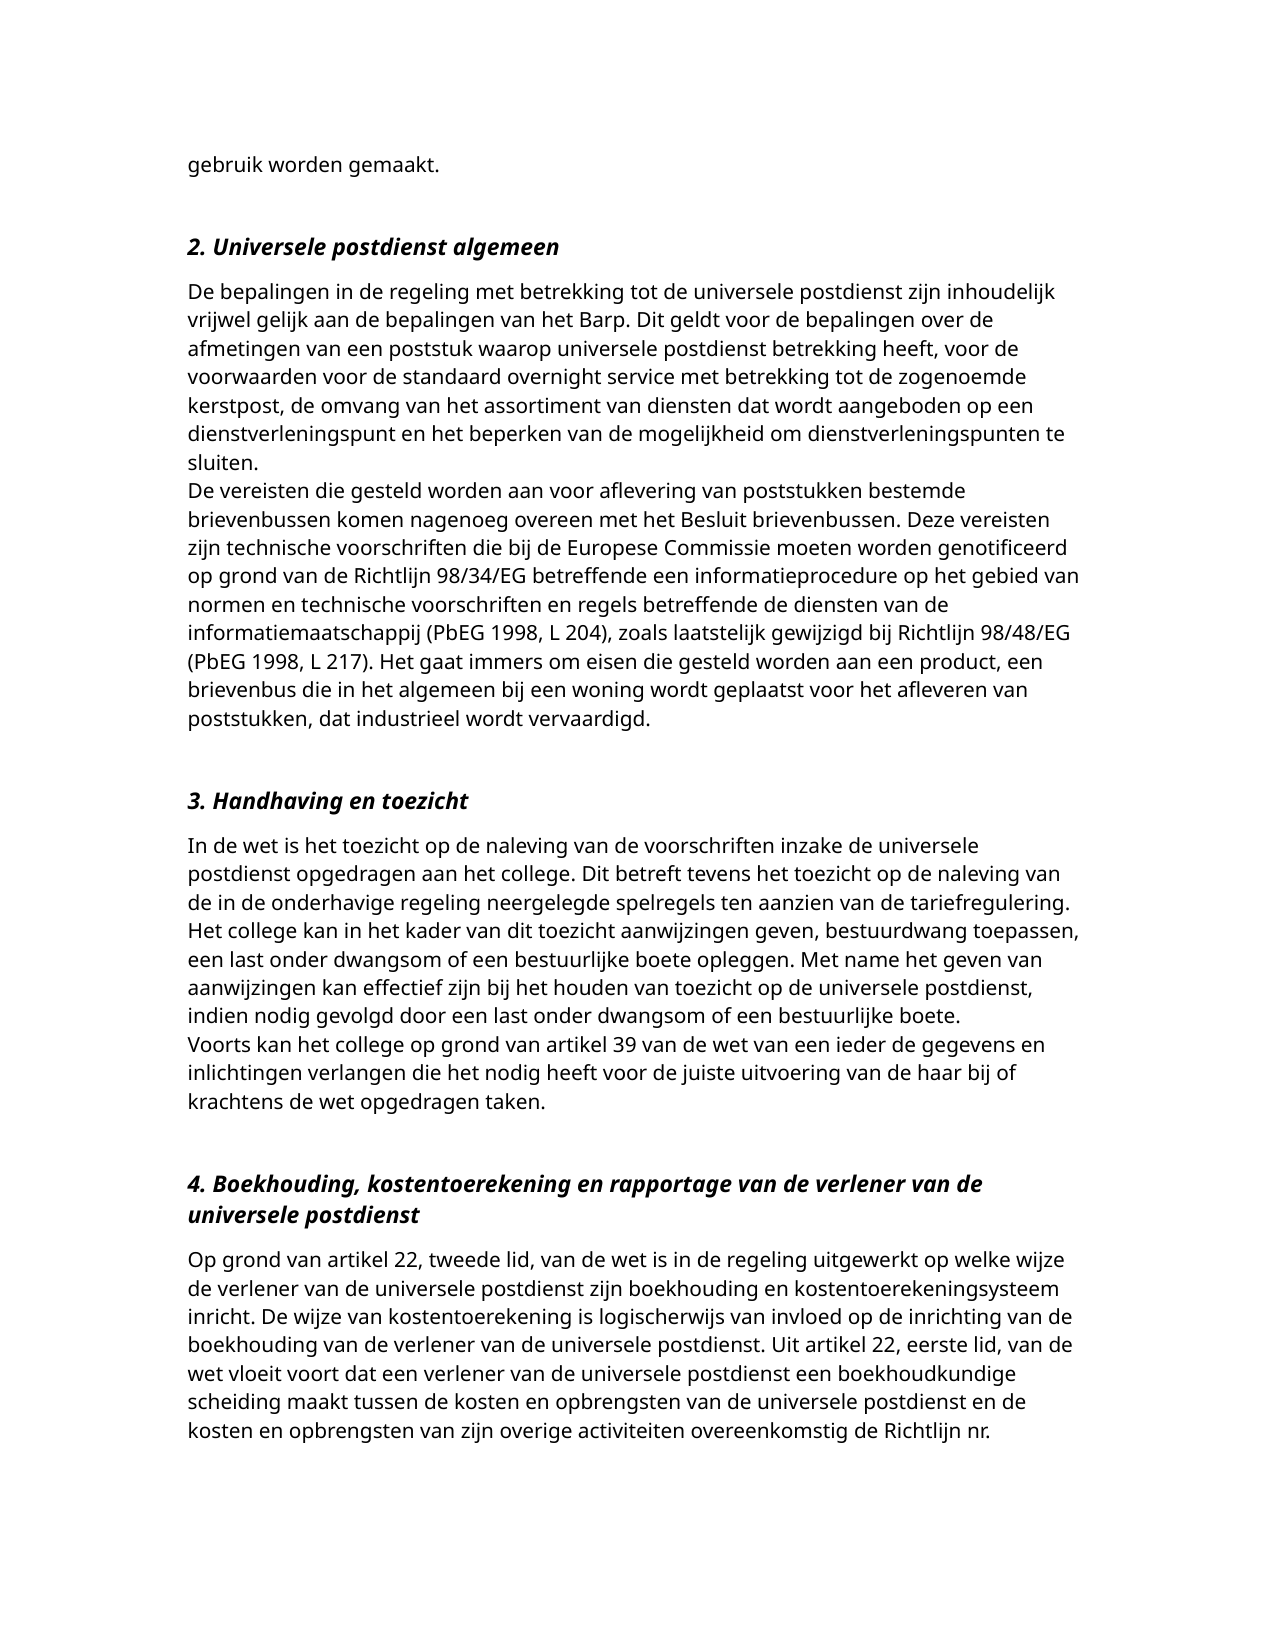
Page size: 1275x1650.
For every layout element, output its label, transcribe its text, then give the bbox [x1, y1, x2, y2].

text Op grond van artikel 22, tweede lid, van de wet is in de regeling uitgewerkt op welke wijze de verlener van de universele postdienst zijn boekhouding en kostentoerekeningsysteem inricht. De wijze van kostentoerekening is logischerwijs van invloed op de inrichting van de boekhouding van de verlener van de universele postdienst. Uit artikel 22, eerste lid, van de wet vloeit voort dat een verlener van de universele postdienst een boekhoudkundige scheiding maakt tussen de kosten en opbrengsten van de universele postdienst en de kosten en opbrengsten van zijn overige activiteiten overeenkomstig de Richtlijn nr. [187, 1245, 1087, 1444]
text 3. Handhaving en toezicht [187, 785, 1087, 816]
text Voorts kan het college op grond van artikel 39 van de wet van een ieder de gegevens en inlichtingen verlangen die het nodig heeft voor de juiste uitvoering van de haar bij of krachtens de wet opgedragen taken. [187, 1030, 1087, 1115]
text In de wet is het toezicht op de naleving van de voorschriften inzake de universele postdienst opgedragen aan het college. Dit betreft tevens het toezicht op de naleving van de in de onderhavige regeling neergelegde spelregels ten aanzien van de tariefregulering. Het college kan in het kader van dit toezicht aanwijzingen geven, bestuurdwang toepassen, een last onder dwangsom of een bestuurlijke boete opleggen. Met name het geven van aanwijzingen kan effectief zijn bij het houden van toezicht op de universele postdienst, indien nodig gevolgd door een last onder dwangsom of een bestuurlijke boete. [187, 831, 1087, 1030]
text De bepalingen in de regeling met betrekking tot de universele postdienst zijn inhoudelijk vrijwel gelijk aan de bepalingen van het Barp. Dit geldt voor de bepalingen over de afmetingen van een poststuk waarop universele postdienst betrekking heeft, voor de voorwaarden voor de standaard overnight service met betrekking tot de zogenoemde kerstpost, de omvang van het assortiment van diensten dat wordt aangeboden op een dienstverleningspunt en het beperken van de mogelijkheid om dienstverleningspunten te sluiten. [187, 277, 1087, 476]
text De vereisten die gesteld worden aan voor aflevering van poststukken bestemde brievenbussen komen nagenoeg overeen met het Besluit brievenbussen. Deze vereisten zijn technische voorschriften die bij de Europese Commissie moeten worden genotificeerd op grond van de Richtlijn 98/34/EG betreffende een informatieprocedure op het gebied van normen en technische voorschriften en regels betreffende de diensten van de informatiemaatschappij (PbEG 1998, L 204), zoals laatstelijk gewijzigd bij Richtlijn 98/48/EG (PbEG 1998, L 217). Het gaat immers om eisen die gesteld worden aan een product, een brievenbus die in het algemeen bij een woning wordt geplaatst voor het afleveren van poststukken, dat industrieel wordt vervaardigd. [187, 476, 1087, 732]
text gebruik worden gemaakt. [187, 150, 1087, 178]
text 4. Boekhouding, kostentoerekening en rapportage van de verlener van de universele postdienst [187, 1168, 1087, 1230]
text 2. Universele postdienst algemeen [187, 231, 1087, 262]
